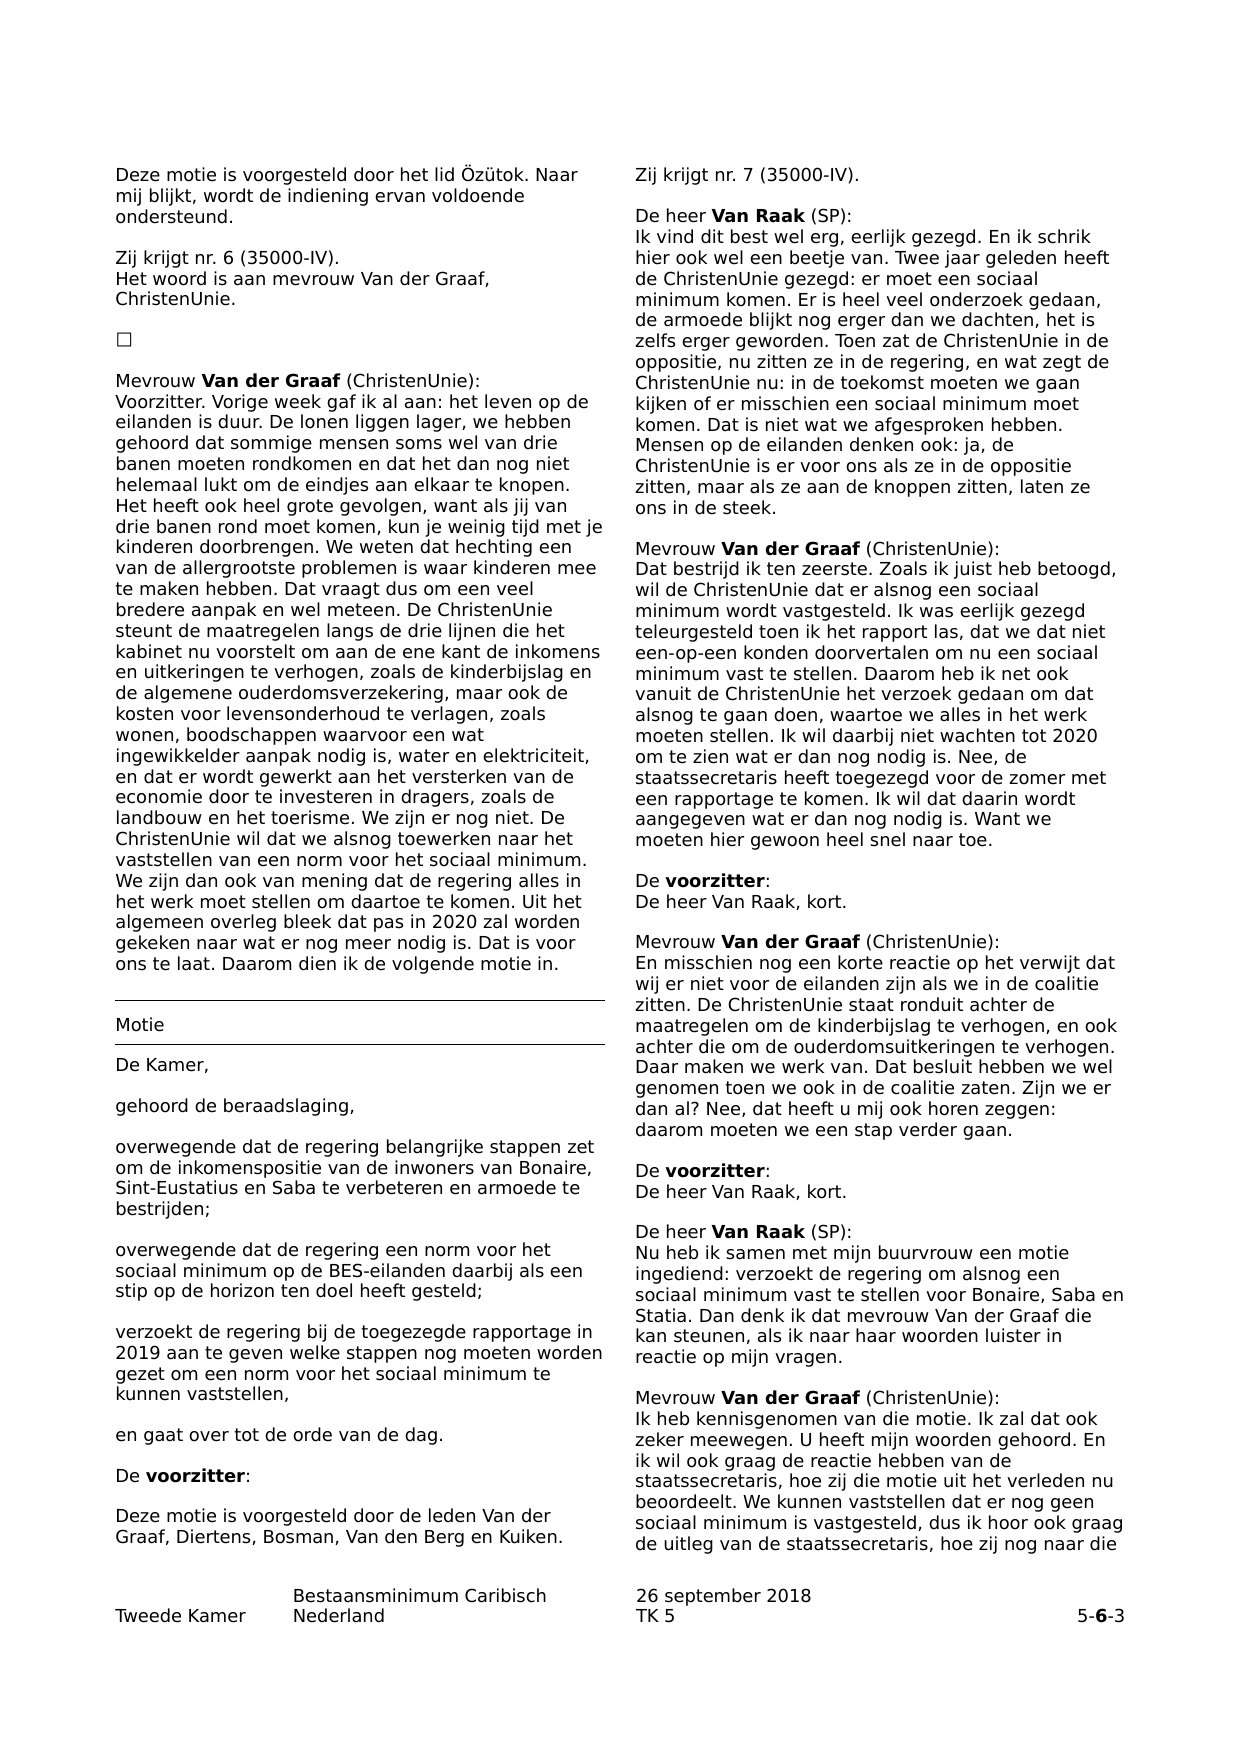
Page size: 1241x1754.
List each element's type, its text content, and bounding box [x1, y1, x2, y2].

text Zij krijgt nr. 7 (35000-IV). [635, 165, 1125, 186]
text Deze motie is voorgesteld door het lid Özütok. Naar mij blijkt, wordt de indiening ervan voldoende ondersteund. [115, 165, 605, 227]
text De heer Van Raak (SP): [635, 206, 1125, 227]
text De heer Van Raak, kort. [635, 1181, 1125, 1202]
text Dat bestrijd ik ten zeerste. Zoals ik juist heb betoogd, wil de ChristenUnie dat er alsnog een sociaal minimum wordt vastgesteld. Ik was eerlijk gezegd teleurgesteld toen ik het rapport las, dat we dat niet een-op-een konden doorvertalen om nu een sociaal minimum vast te stellen. Daarom heb ik net ook vanuit de ChristenUnie het verzoek gedaan om dat alsnog te gaan doen, waartoe we alles in het werk moeten stellen. Ik wil daarbij niet wachten tot 2020 om te zien wat er dan nog nodig is. Nee, de staatssecretaris heeft toegezegd voor de zomer met een rapportage te komen. Ik wil dat daarin wordt aangegeven wat er dan nog nodig is. Want we moeten hier gewoon heel snel naar toe. [635, 559, 1125, 851]
text overwegende dat de regering belangrijke stappen zet om de inkomenspositie van de inwoners van Bonaire, Sint-Eustatius en Saba te verbeteren en armoede te bestrijden; [115, 1137, 605, 1220]
text en gaat over tot de orde van de dag. [115, 1425, 605, 1446]
text Nu heb ik samen met mijn buurvrouw een motie ingediend: verzoekt de regering om alsnog een sociaal minimum vast te stellen voor Bonaire, Saba en Statia. Dan denk ik dat mevrouw Van der Graaf die kan steunen, als ik naar haar woorden luister in reactie op mijn vragen. [635, 1243, 1125, 1368]
text Mevrouw Van der Graaf (ChristenUnie): [115, 371, 605, 391]
text Het woord is aan mevrouw Van der Graaf, ChristenUnie. [115, 268, 605, 310]
text Voorzitter. Vorige week gaf ik al aan: het leven op de eilanden is duur. De lonen liggen lager, we hebben gehoord dat sommige mensen soms wel van drie banen moeten rondkomen en dat het dan nog niet helemaal lukt om de eindjes aan elkaar te knopen. Het heeft ook heel grote gevolgen, want als jij van drie banen rond moet komen, kun je weinig tijd met je kinderen doorbrengen. We weten dat hechting een van de allergrootste problemen is waar kinderen mee te maken hebben. Dat vraagt dus om een veel bredere aanpak en wel meteen. De ChristenUnie steunt de maatregelen langs de drie lijnen die het kabinet nu voorstelt om aan de ene kant de inkomens en uitkeringen te verhogen, zoals de kinderbijslag en de algemene ouderdomsverzekering, maar ook de kosten voor levensonderhoud te verlagen, zoals wonen, boodschappen waarvoor een wat ingewikkelder aanpak nodig is, water en elektriciteit, en dat er wordt gewerkt aan het versterken van de economie door te investeren in dragers, zoals de landbouw en het toerisme. We zijn er nog niet. De ChristenUnie wil dat we alsnog toewerken naar het vaststellen van een norm voor het sociaal minimum. We zijn dan ook van mening dat de regering alles in het werk moet stellen om daartoe te komen. Uit het algemeen overleg bleek dat pas in 2020 zal worden gekeken naar wat er nog meer nodig is. Dat is voor ons te laat. Daarom dien ik de volgende motie in. [115, 391, 605, 975]
text De voorzitter: [635, 1161, 1125, 1181]
text De Kamer, [115, 1055, 605, 1076]
text Motie [115, 1014, 605, 1035]
text De voorzitter: [115, 1466, 605, 1486]
text verzoekt de regering bij de toegezegde rapportage in 2019 aan te geven welke stappen nog moeten worden gezet om een norm voor het sociaal minimum te kunnen vaststellen, [115, 1322, 605, 1405]
text Zij krijgt nr. 6 (35000-IV). [115, 247, 605, 268]
text Mevrouw Van der Graaf (ChristenUnie): [635, 932, 1125, 953]
text gehoord de beraadslaging, [115, 1096, 605, 1117]
text Deze motie is voorgesteld door de leden Van der Graaf, Diertens, Bosman, Van den Berg en Kuiken. [115, 1506, 605, 1548]
text En misschien nog een korte reactie op het verwijt dat wij er niet voor de eilanden zijn als we in de coalitie zitten. De ChristenUnie staat ronduit achter de maatregelen om de kinderbijslag te verhogen, en ook achter die om de ouderdomsuitkeringen te verhogen. Daar maken we werk van. Dat besluit hebben we wel genomen toen we ook in de coalitie zaten. Zijn we er dan al? Nee, dat heeft u mij ook horen zeggen: daarom moeten we een stap verder gaan. [635, 953, 1125, 1141]
text Mevrouw Van der Graaf (ChristenUnie): [635, 538, 1125, 559]
text Mevrouw Van der Graaf (ChristenUnie): [635, 1388, 1125, 1409]
text ⬜ [115, 330, 605, 351]
text De heer Van Raak, kort. [635, 892, 1125, 912]
text Ik vind dit best wel erg, eerlijk gezegd. En ik schrik hier ook wel een beetje van. Twee jaar geleden heeft de ChristenUnie gezegd: er moet een sociaal minimum komen. Er is heel veel onderzoek gedaan, de armoede blijkt nog erger dan we dachten, het is zelfs erger geworden. Toen zat de ChristenUnie in de oppositie, nu zitten ze in de regering, en wat zegt de ChristenUnie nu: in de toekomst moeten we gaan kijken of er misschien een sociaal minimum moet komen. Dat is niet wat we afgesproken hebben. Mensen op de eilanden denken ook: ja, de ChristenUnie is er voor ons als ze in de oppositie zitten, maar als ze aan de knoppen zitten, laten ze ons in de steek. [635, 227, 1125, 518]
text De heer Van Raak (SP): [635, 1222, 1125, 1243]
text overwegende dat de regering een norm voor het sociaal minimum op de BES-eilanden daarbij als een stip op de horizon ten doel heeft gesteld; [115, 1240, 605, 1302]
text Ik heb kennisgenomen van die motie. Ik zal dat ook zeker meewegen. U heeft mijn woorden gehoord. En ik wil ook graag de reactie hebben van de staatssecretaris, hoe zij die motie uit het verleden nu beoordeelt. We kunnen vaststellen dat er nog geen sociaal minimum is vastgesteld, dus ik hoor ook graag de uitleg van de staatssecretaris, hoe zij nog naar die [635, 1409, 1125, 1554]
text De voorzitter: [635, 871, 1125, 892]
